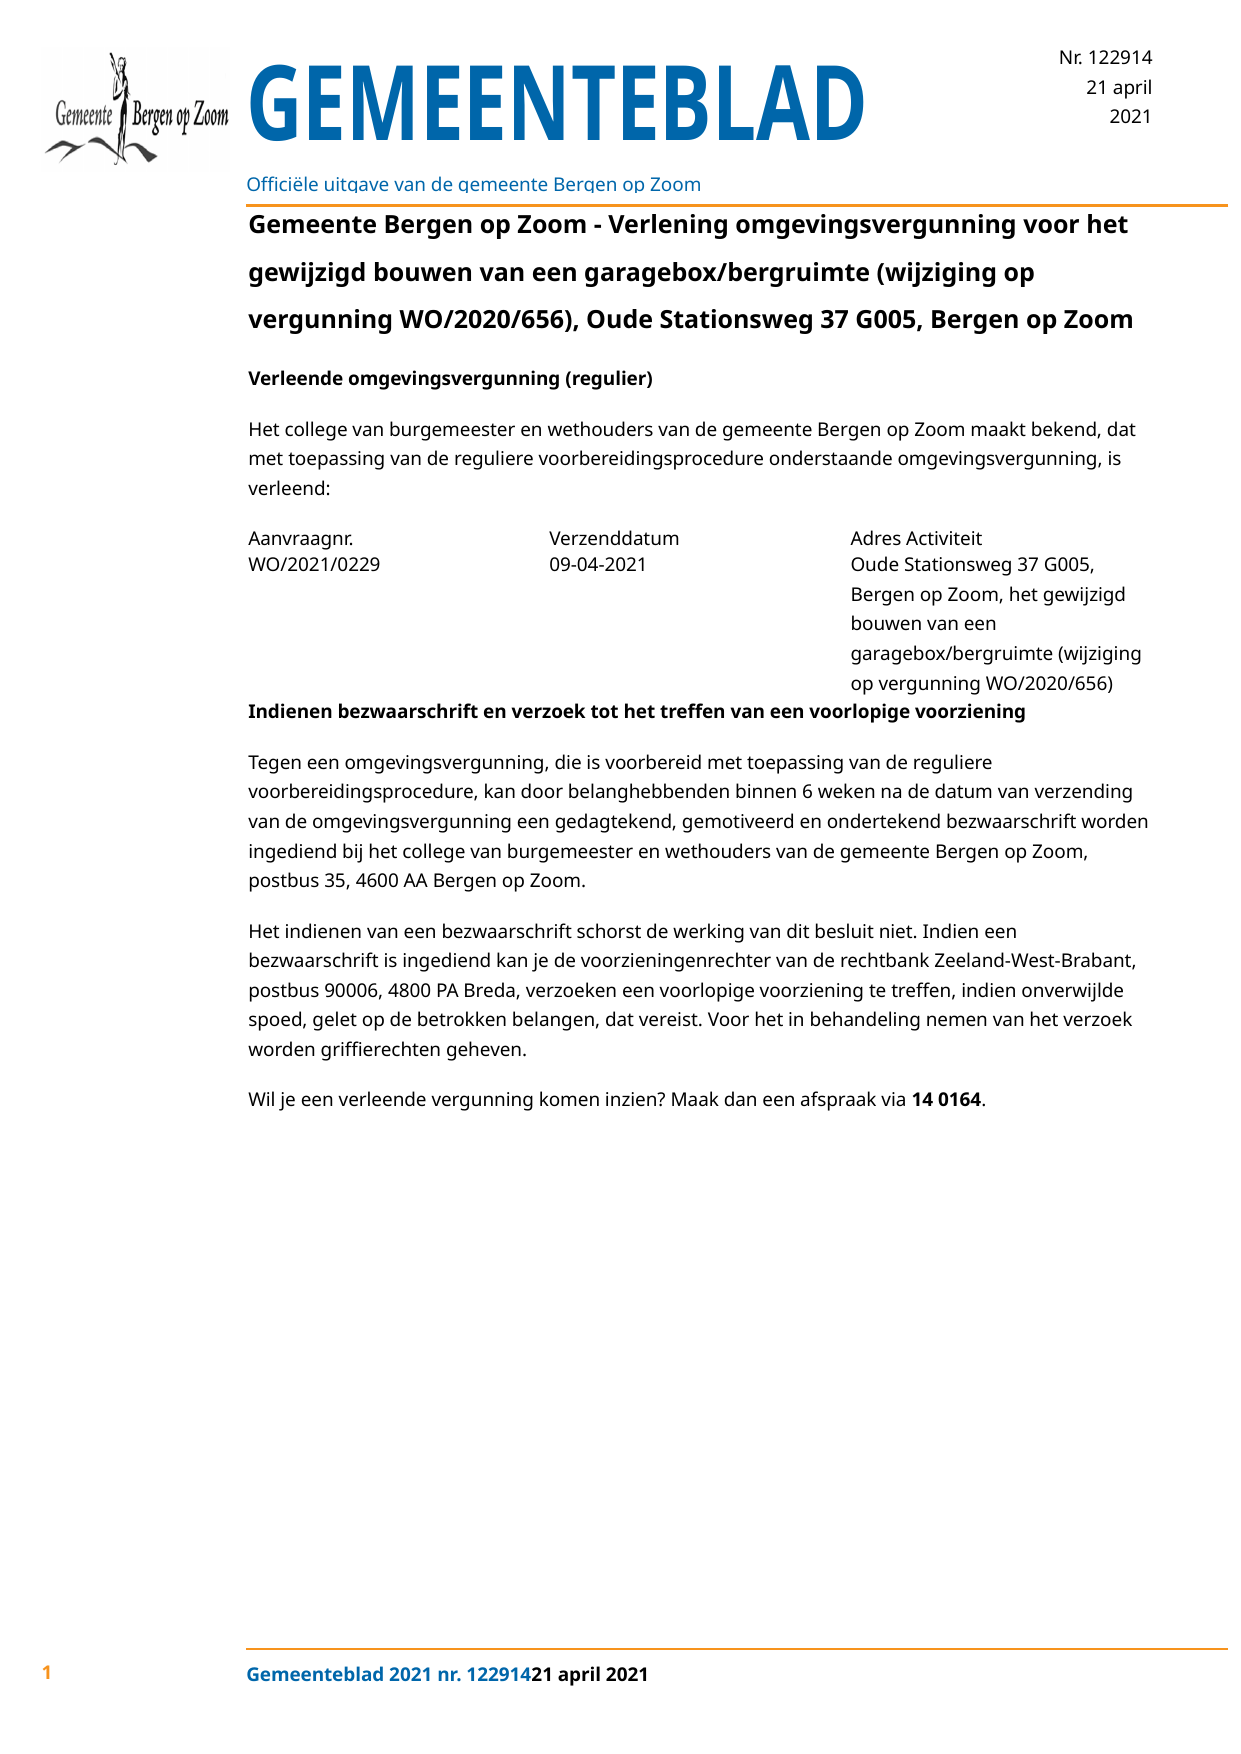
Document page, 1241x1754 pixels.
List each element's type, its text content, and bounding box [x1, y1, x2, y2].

table_cell Oude Stationsweg 37 G005, Bergen op Zoom, het gewijzigd bouwen van een garagebox/bergruimte (wijziging op vergunning WO/2020/656) [850, 551, 1152, 695]
text Gemeente Bergen op Zoom - Verlening omgevingsvergunning voor het gewijzigd bouwen van een garagebox/bergruimte (wijziging op vergunning WO/2020/656), Oude Stationsweg 37 G005, Bergen op Zoom [248, 207, 1152, 336]
text Verleende omgevingsvergunning (regulier) [248, 366, 1152, 391]
table_header Verzenddatum [549, 526, 850, 551]
text Tegen een omgevingsvergunning, die is voorbereid met toepassing van de reguliere voorbereidingsprocedure, kan door belanghebbenden binnen 6 weken na de datum van verzending van de omgevingsvergunning een gedagtekend, gemotiveerd en ondertekend bezwaarschrift worden ingediend bij het college van burgemeester en wethouders van de gemeente Bergen op Zoom, postbus 35, 4600 AA Bergen op Zoom. [248, 749, 1152, 893]
text Wil je een verleende vergunning komen inzien? Maak dan een afspraak via 14 0164. [248, 1087, 1152, 1112]
table_header Aanvraagnr. [248, 526, 549, 551]
table_header Adres Activiteit [850, 526, 1152, 551]
table_cell 09-04-2021 [549, 551, 850, 695]
table_cell WO/2021/0229 [248, 551, 549, 695]
picture [41, 47, 231, 172]
text Het college van burgemeester en wethouders van de gemeente Bergen op Zoom maakt bekend, dat met toepassing van de reguliere voorbereidingsprocedure onderstaande omgevingsvergunning, is verleend: [248, 416, 1152, 501]
text Het indienen van een bezwaarschrift schorst de werking van dit besluit niet. Indien een bezwaarschrift is ingediend kan je de voorzieningenrechter van de rechtbank Zeeland-West-Brabant, postbus 90006, 4800 PA Breda, verzoeken een voorlopige voorziening te treffen, indien onverwijlde spoed, gelet op de betrokken belangen, dat vereist. Voor het in behandeling nemen van het verzoek worden griffierechten geheven. [248, 918, 1152, 1062]
text Indienen bezwaarschrift en verzoek tot het treffen van een voorlopige voorziening [248, 699, 1152, 724]
